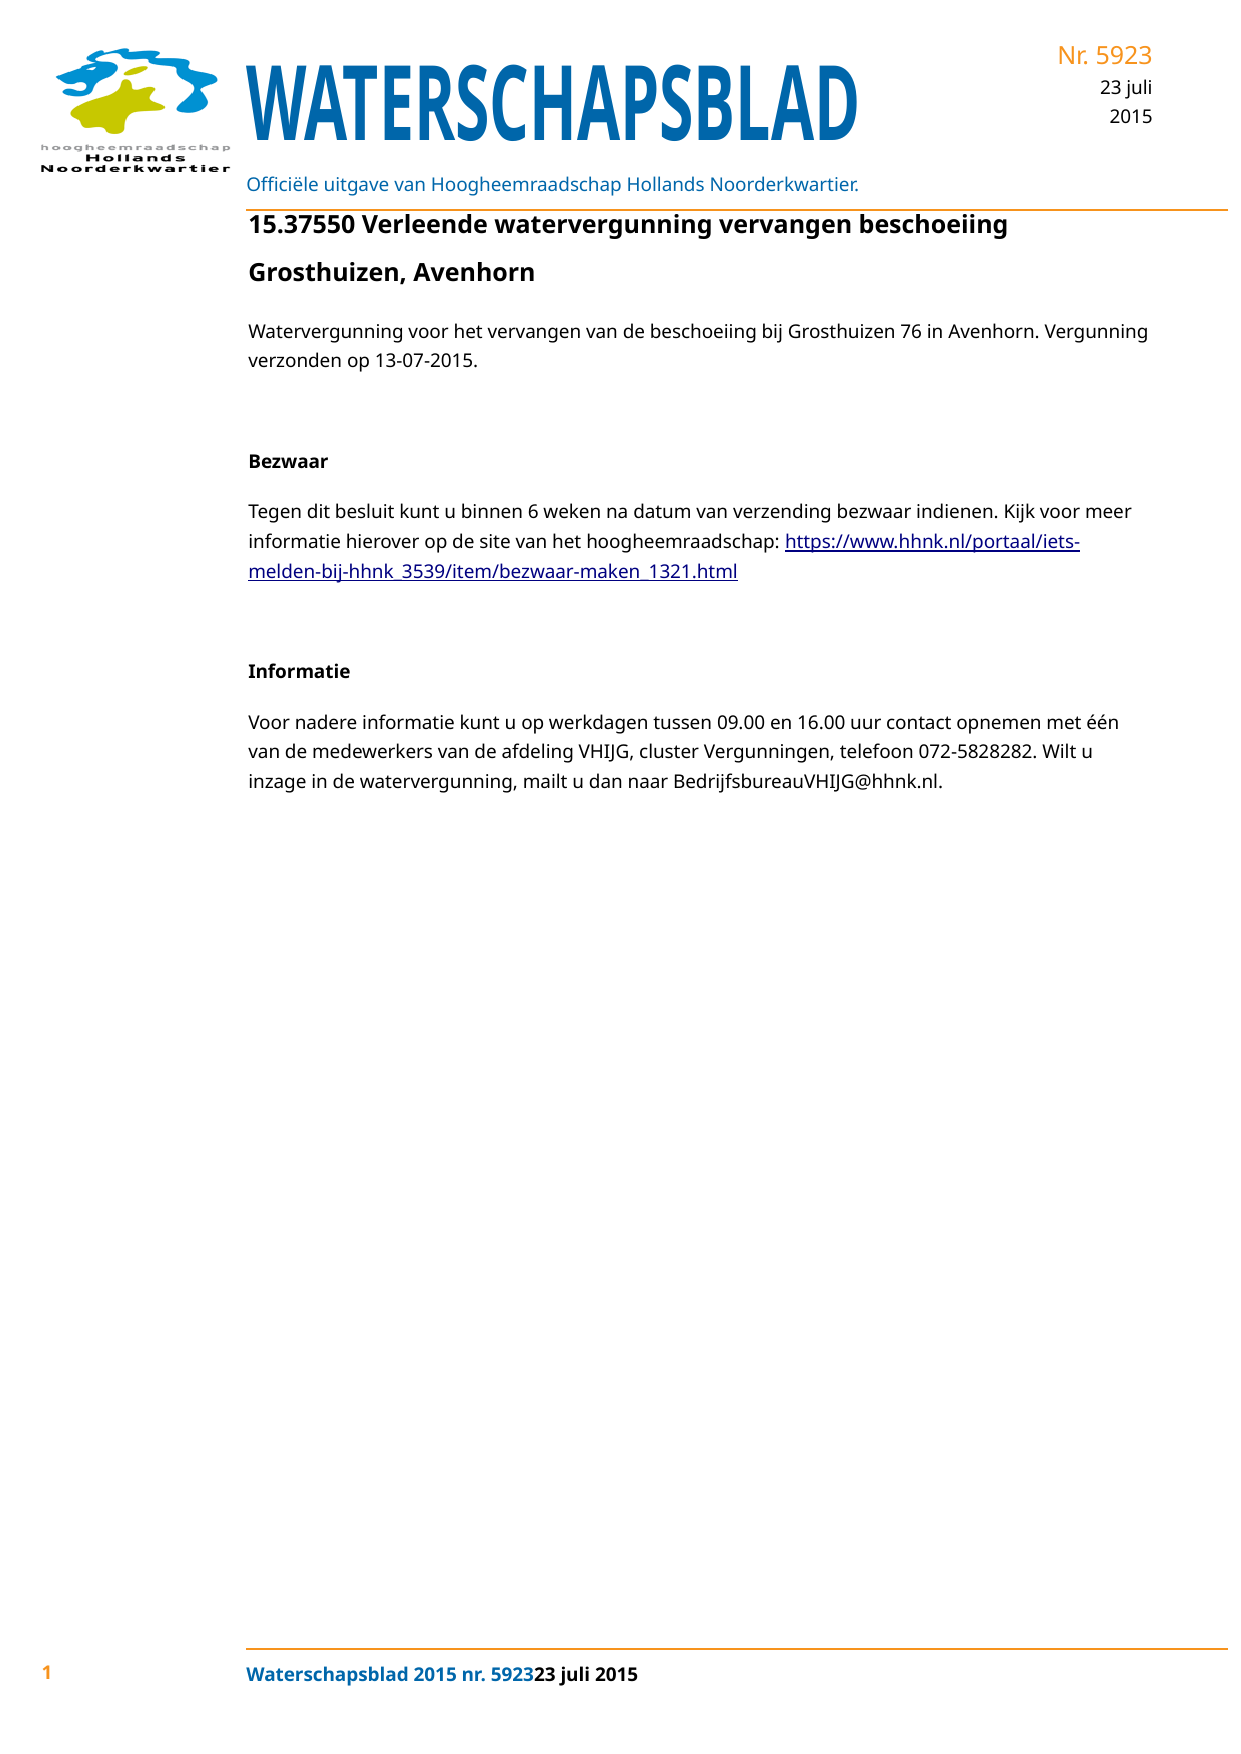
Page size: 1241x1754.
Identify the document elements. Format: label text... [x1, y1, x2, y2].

text Voor nadere informatie kunt u op werkdagen tussen 09.00 en 16.00 uur contact opnemen met één van de medewerkers van de afdeling VHIJG, cluster Vergunningen, telefoon 072-5828282. Wilt u inzage in de watervergunning, mailt u dan naar BedrijfsbureauVHIJG@hhnk.nl. [248, 709, 1152, 794]
text Bezwaar [248, 448, 1152, 474]
text Tegen dit besluit kunt u binnen 6 weken na datum van verzending bezwaar indienen. Kijk voor meer informatie hierover op de site van het hoogheemraadschap: https://www.hhnk.nl/portaal/iets-melden-bij-hhnk_3539/item/bezwaar-maken_1321.html [248, 499, 1152, 584]
text Watervergunning voor het vervangen van de beschoeiing bij Grosthuizen 76 in Avenhorn. Vergunning verzonden op 13-07-2015. [248, 318, 1152, 373]
text Informatie [248, 659, 1152, 684]
picture [41, 47, 231, 172]
text 15.37550 Verleende watervergunning vervangen beschoeiing Grosthuizen, Avenhorn [248, 211, 1152, 288]
